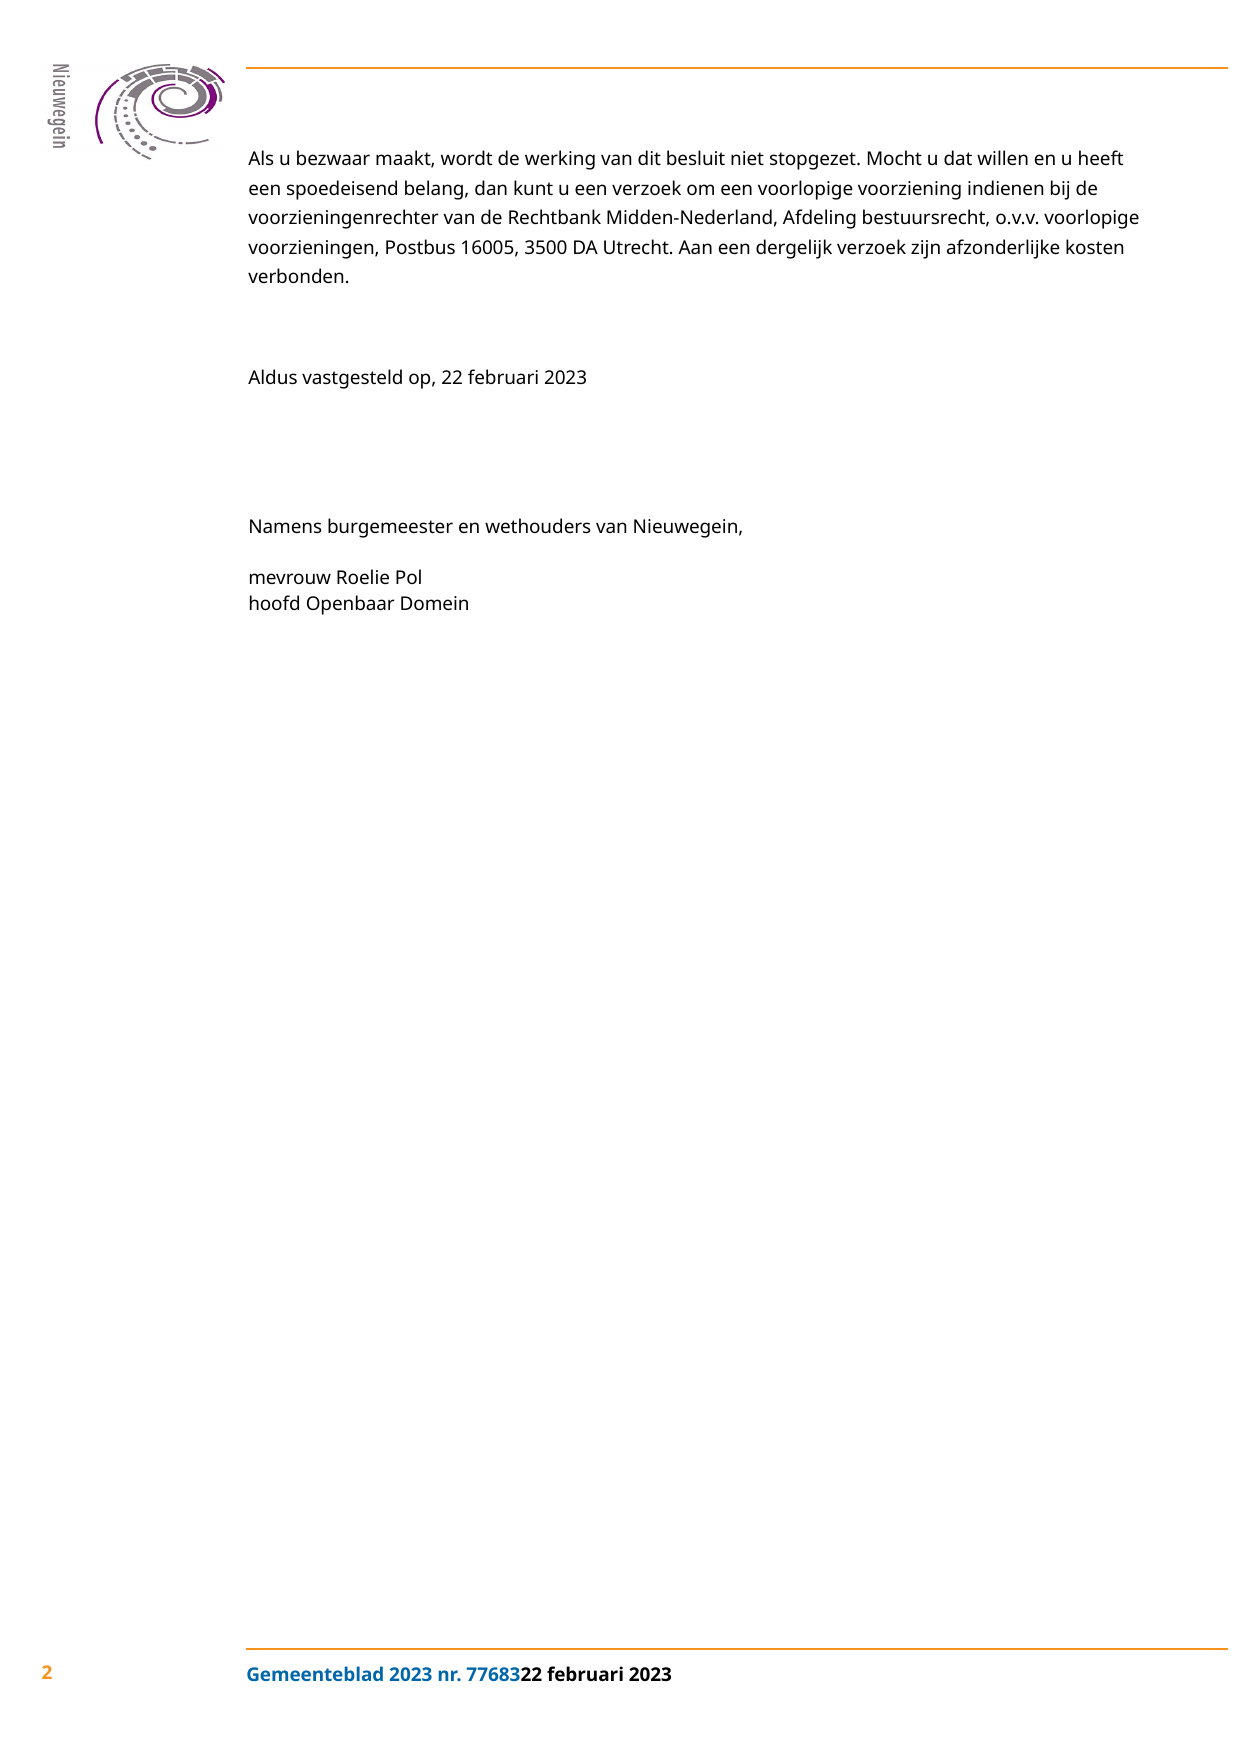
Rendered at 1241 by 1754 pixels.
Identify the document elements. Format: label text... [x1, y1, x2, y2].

text Namens burgemeester en wethouders van Nieuwegein, [248, 513, 1152, 539]
text Aldus vastgesteld op, 22 februari 2023 [248, 364, 1152, 390]
picture [41, 47, 231, 172]
text mevrouw Roelie Pol [248, 564, 1152, 590]
text Als u bezwaar maakt, wordt de werking van dit besluit niet stopgezet. Mocht u dat willen en u heeft een spoedeisend belang, dan kunt u een verzoek om een voorlopige voorziening indienen bij de voorzieningenrechter van de Rechtbank Midden-Nederland, Afdeling bestuursrecht, o.v.v. voorlopige voorzieningen, Postbus 16005, 3500 DA Utrecht. Aan een dergelijk verzoek zijn afzonderlijke kosten verbonden. [248, 145, 1152, 289]
text hoofd Openbaar Domein [248, 590, 1152, 616]
